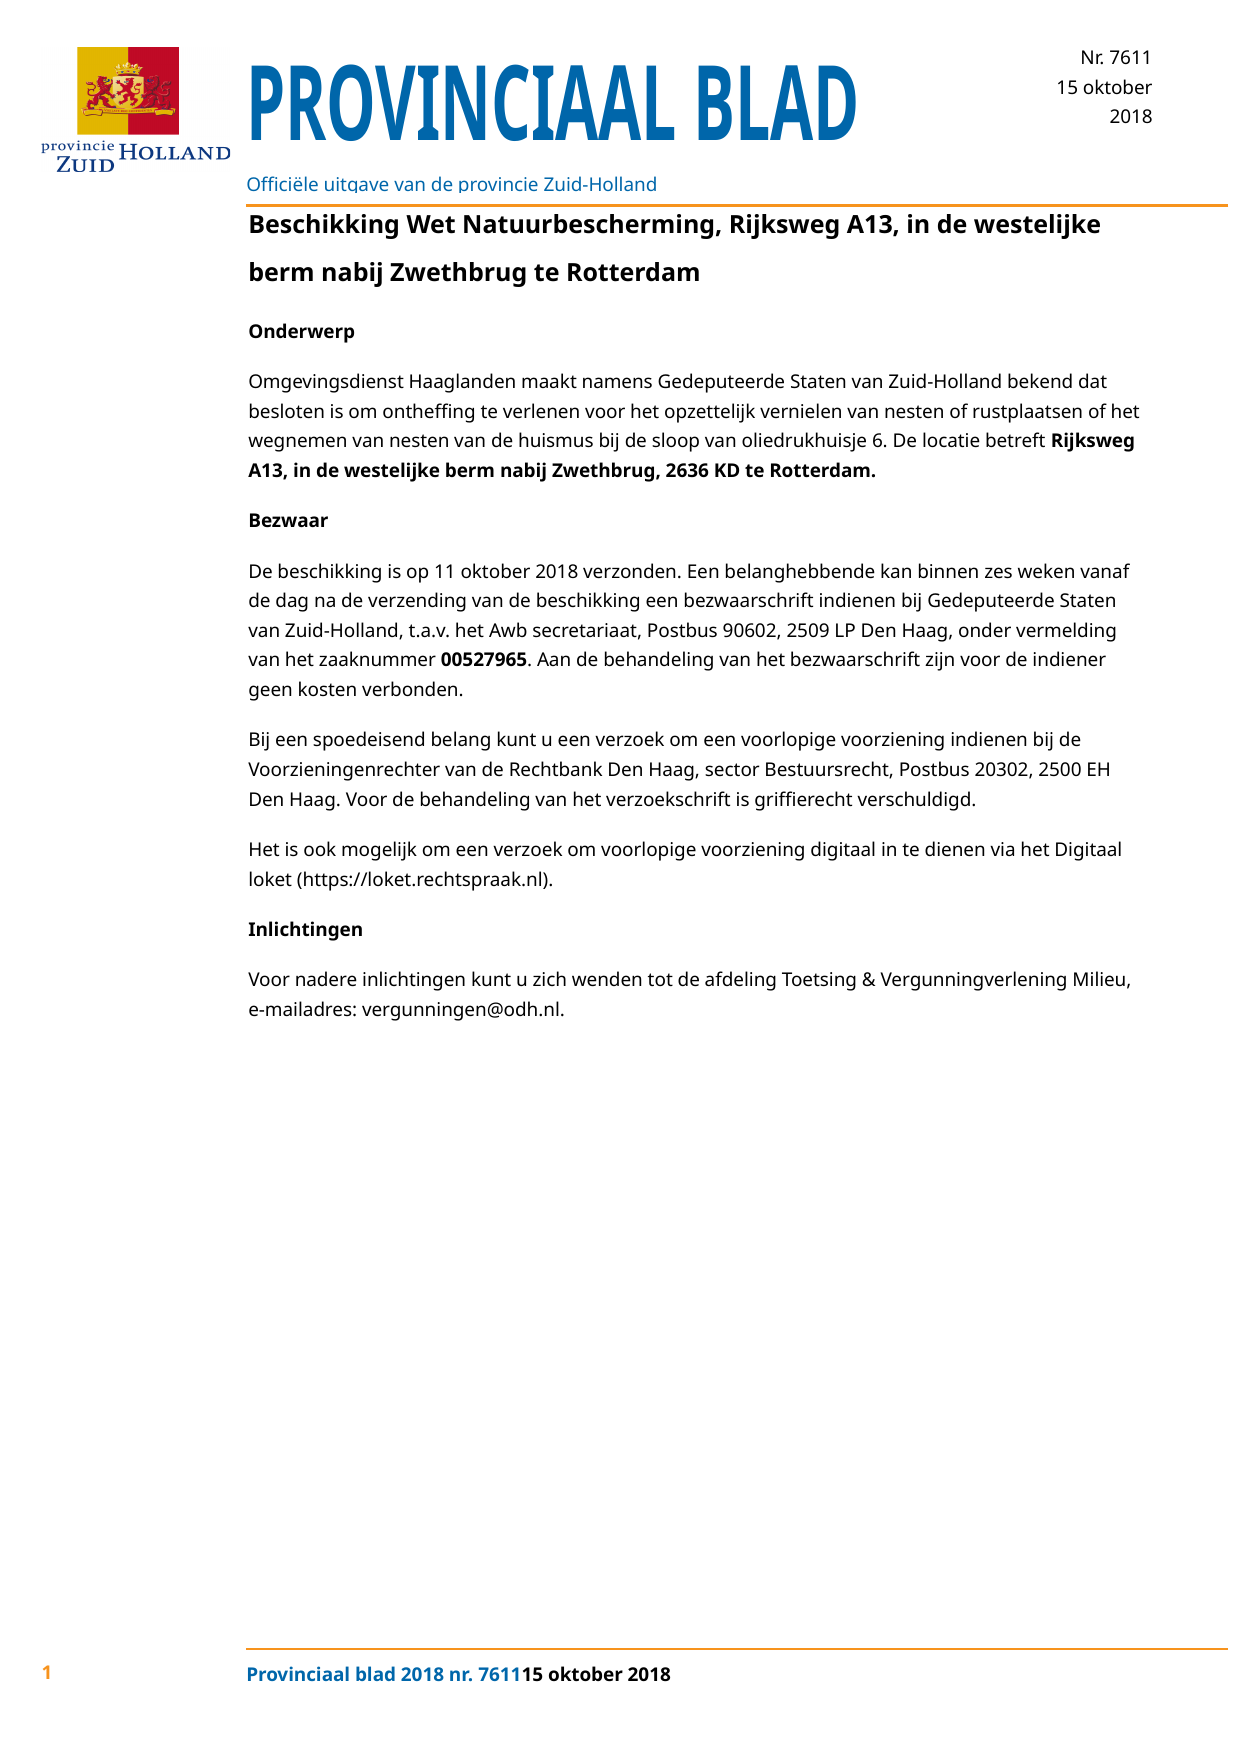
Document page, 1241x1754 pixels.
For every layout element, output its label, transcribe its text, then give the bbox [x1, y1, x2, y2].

text Inlichtingen [248, 916, 1152, 942]
text Voor nadere inlichtingen kunt u zich wenden tot de afdeling Toetsing & Vergunningverlening Milieu, e-mailadres: vergunningen@odh.nl. [248, 967, 1152, 1022]
picture [41, 47, 231, 172]
text Omgevingsdienst Haaglanden maakt namens Gedeputeerde Staten van Zuid-Holland bekend dat besloten is om ontheffing te verlenen voor het opzettelijk vernielen van nesten of rustplaatsen of het wegnemen van nesten van de huismus bij de sloop van oliedrukhuisje 6. De locatie betreft Rijksweg A13, in de westelijke berm nabij Zwethbrug, 2636 KD te Rotterdam. [248, 368, 1152, 483]
text Beschikking Wet Natuurbescherming, Rijksweg A13, in de westelijke berm nabij Zwethbrug te Rotterdam [248, 207, 1152, 288]
text Bij een spoedeisend belang kunt u een verzoek om een voorlopige voorziening indienen bij de Voorzieningenrechter van de Rechtbank Den Haag, sector Bestuursrecht, Postbus 20302, 2500 EH Den Haag. Voor de behandeling van het verzoekschrift is griffierecht verschuldigd. [248, 727, 1152, 812]
text Onderwerp [248, 318, 1152, 344]
text Bezwaar [248, 507, 1152, 533]
text De beschikking is op 11 oktober 2018 verzonden. Een belanghebbende kan binnen zes weken vanaf de dag na de verzending van de beschikking een bezwaarschrift indienen bij Gedeputeerde Staten van Zuid-Holland, t.a.v. het Awb secretariaat, Postbus 90602, 2509 LP Den Haag, onder vermelding van het zaaknummer 00527965. Aan de behandeling van het bezwaarschrift zijn voor de indiener geen kosten verbonden. [248, 558, 1152, 702]
text Het is ook mogelijk om een verzoek om voorlopige voorziening digitaal in te dienen via het Digitaal loket (https://loket.rechtspraak.nl). [248, 836, 1152, 892]
